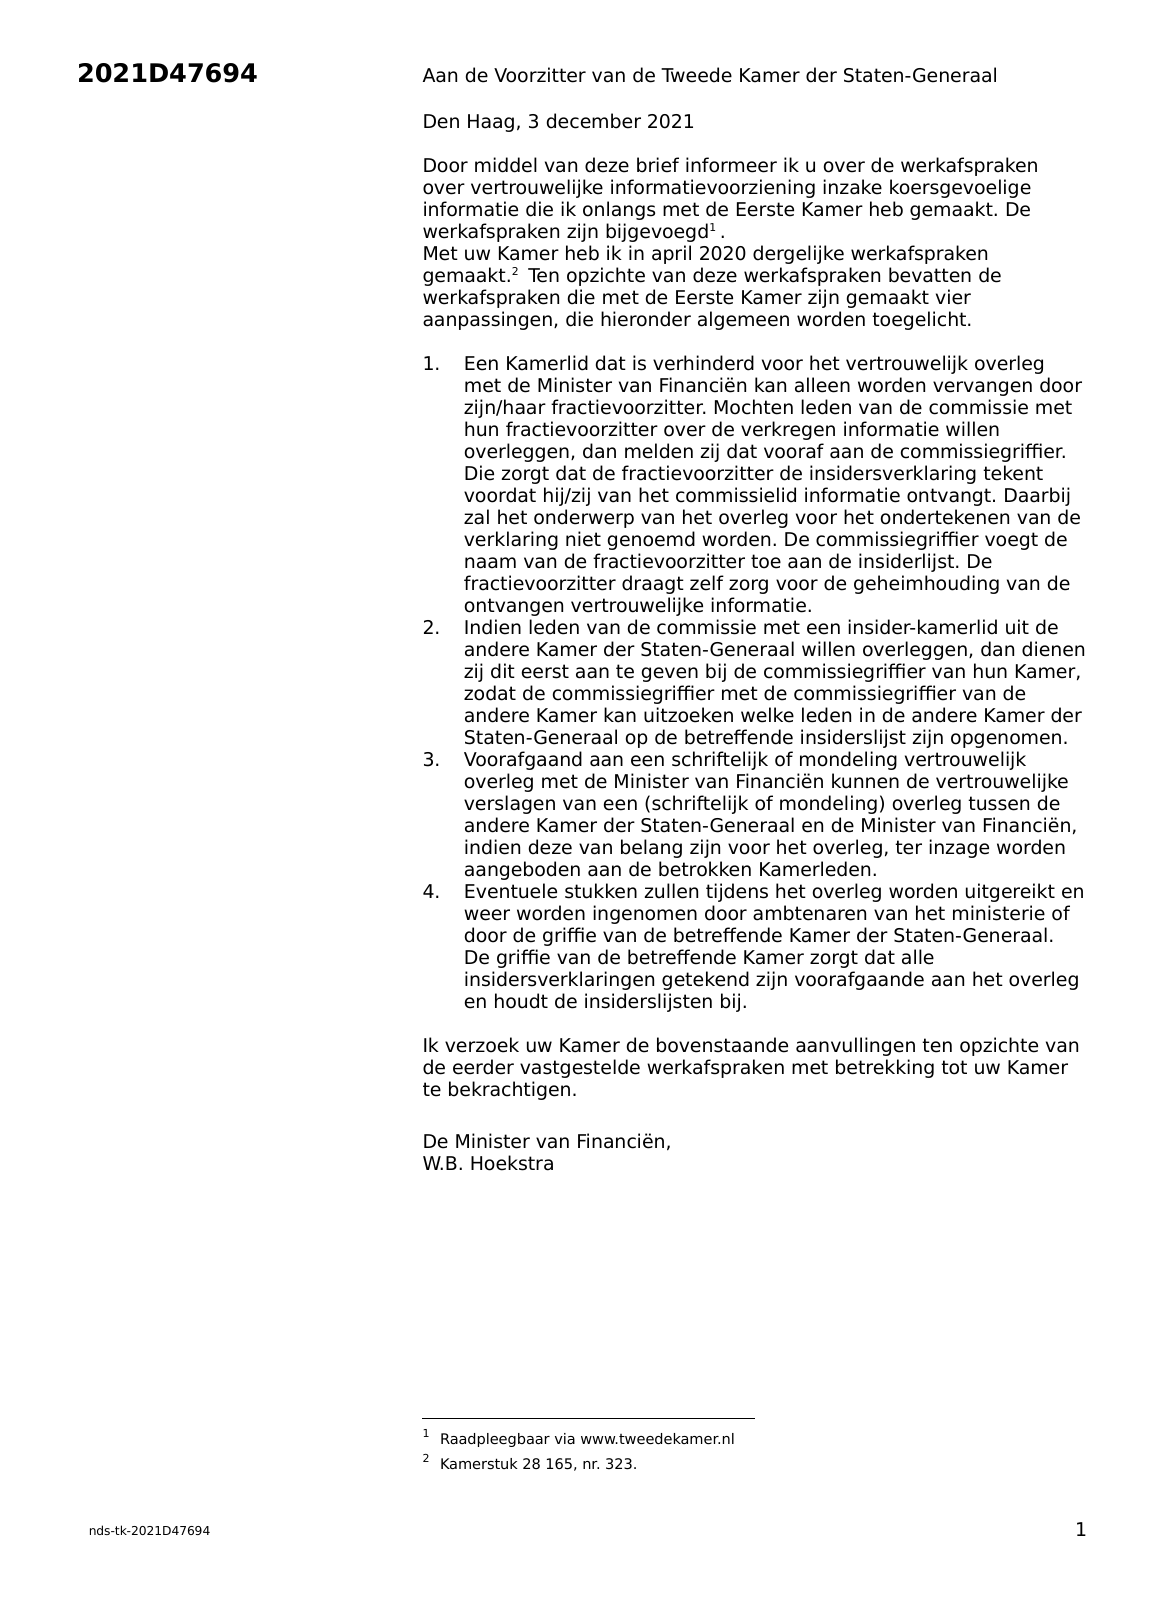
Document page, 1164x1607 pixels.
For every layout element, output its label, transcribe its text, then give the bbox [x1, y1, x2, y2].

text 2021D47694 Aan de Voorzitter van de Tweede Kamer der Staten-Generaal [77, 59, 1087, 89]
text De Minister van Financiën, W.B. Hoekstra [422, 1131, 1087, 1174]
text 3. Voorafgaand aan een schriftelijk of mondeling vertrouwelijk overleg met de Minister van Financiën kunnen de vertrouwelijke verslagen van een (schriftelijk of mondeling) overleg tussen de andere Kamer der Staten-Generaal en de Minister van Financiën, indien deze van belang zijn voor het overleg, ter inzage worden aangeboden aan de betrokken Kamerleden. [422, 749, 1087, 881]
text Door middel van deze brief informeer ik u over de werkafspraken over vertrouwelijke informatievoorziening inzake koersgevoelige informatie die ik onlangs met de Eerste Kamer heb gemaakt. De werkafspraken zijn bijgevoegd. [422, 155, 1087, 243]
text Den Haag, 3 december 2021 [422, 111, 1087, 133]
text Met uw Kamer heb ik in april 2020 dergelijke werkafspraken gemaakt. Ten opzichte van deze werkafspraken bevatten de werkafspraken die met de Eerste Kamer zijn gemaakt vier aanpassingen, die hieronder algemeen worden toegelicht. [422, 243, 1087, 331]
text nds-tk-2021D47694 [88, 1524, 323, 1538]
text Kamerstuk 28 165, nr. 323. [422, 1452, 1087, 1474]
text 1. Een Kamerlid dat is verhinderd voor het vertrouwelijk overleg met de Minister van Financiën kan alleen worden vervangen door zijn/haar fractievoorzitter. Mochten leden van de commissie met hun fractievoorzitter over de verkregen informatie willen overleggen, dan melden zij dat vooraf aan de commissiegriffier. Die zorgt dat de fractievoorzitter de insidersverklaring tekent voordat hij/zij van het commissielid informatie ontvangt. Daarbij zal het onderwerp van het overleg voor het ondertekenen van de verklaring niet genoemd worden. De commissiegriffier voegt de naam van de fractievoorzitter toe aan de insiderlijst. De fractievoorzitter draagt zelf zorg voor de geheimhouding van de ontvangen vertrouwelijke informatie. [422, 353, 1087, 617]
text Ik verzoek uw Kamer de bovenstaande aanvullingen ten opzichte van de eerder vastgestelde werkafspraken met betrekking tot uw Kamer te bekrachtigen. [422, 1035, 1087, 1101]
text 2. Indien leden van de commissie met een insider-kamerlid uit de andere Kamer der Staten-Generaal willen overleggen, dan dienen zij dit eerst aan te geven bij de commissiegriffier van hun Kamer, zodat de commissiegriffier met de commissiegriffier van de andere Kamer kan uitzoeken welke leden in de andere Kamer der Staten-Generaal op de betreffende insiderslijst zijn opgenomen. [422, 617, 1087, 749]
text 4. Eventuele stukken zullen tijdens het overleg worden uitgereikt en weer worden ingenomen door ambtenaren van het ministerie of door de griffie van de betreffende Kamer der Staten-Generaal. De griffie van de betreffende Kamer zorgt dat alle insidersverklaringen getekend zijn voorafgaande aan het overleg en houdt de insiderslijsten bij. [422, 881, 1087, 1012]
text Raadpleegbaar via www.tweedekamer.nl [422, 1427, 1087, 1449]
